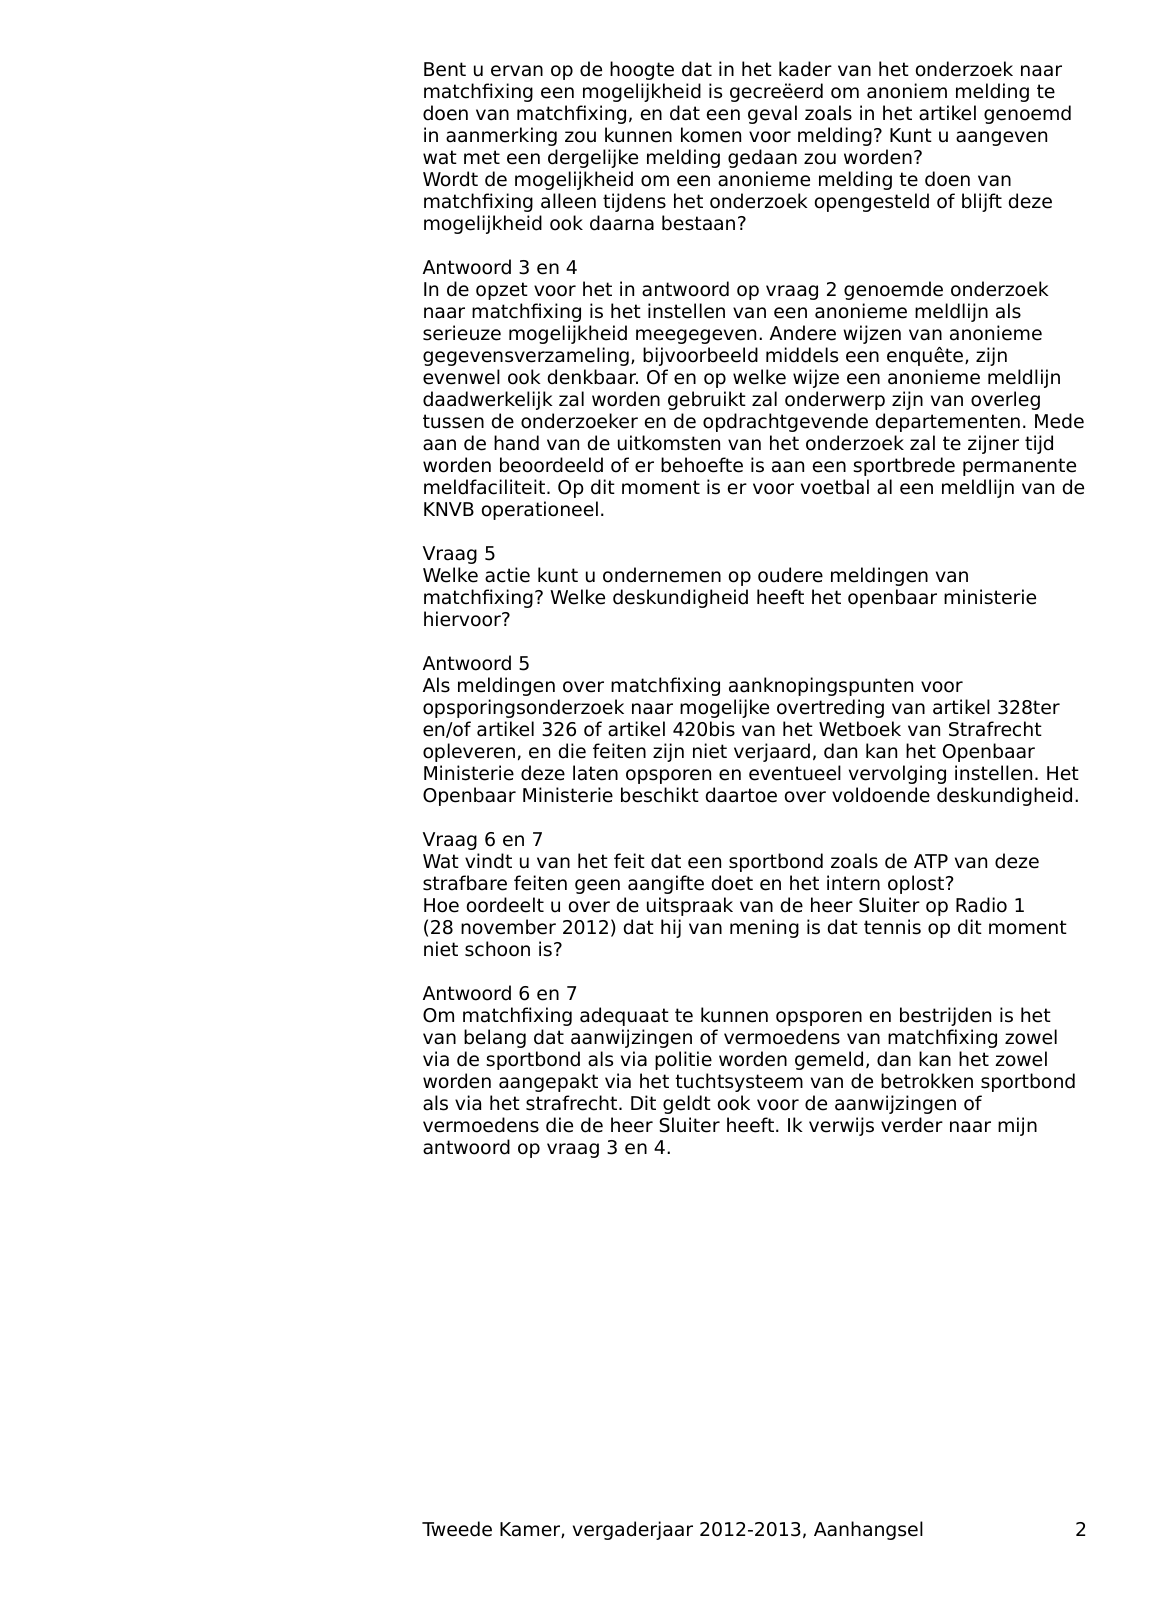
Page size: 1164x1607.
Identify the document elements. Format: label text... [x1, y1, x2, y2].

text Om matchfixing adequaat te kunnen opsporen en bestrijden is het van belang dat aanwijzingen of vermoedens van matchfixing zowel via de sportbond als via politie worden gemeld, dan kan het zowel worden aangepakt via het tuchtsysteem van de betrokken sportbond als via het strafrecht. Dit geldt ook voor de aanwijzingen of vermoedens die de heer Sluiter heeft. Ik verwijs verder naar mijn antwoord op vraag 3 en 4. [422, 1005, 1087, 1159]
text Vraag 5 [422, 543, 1087, 565]
text Wat vindt u van het feit dat een sportbond zoals de ATP van deze strafbare feiten geen aangifte doet en het intern oplost? [422, 851, 1087, 895]
text In de opzet voor het in antwoord op vraag 2 genoemde onderzoek naar matchfixing is het instellen van een anonieme meldlijn als serieuze mogelijkheid meegegeven. Andere wijzen van anonieme gegevensverzameling, bijvoorbeeld middels een enquête, zijn evenwel ook denkbaar. Of en op welke wijze een anonieme meldlijn daadwerkelijk zal worden gebruikt zal onderwerp zijn van overleg tussen de onderzoeker en de opdrachtgevende departementen. Mede aan de hand van de uitkomsten van het onderzoek zal te zijner tijd worden beoordeeld of er behoefte is aan een sportbrede permanente meldfaciliteit. Op dit moment is er voor voetbal al een meldlijn van de KNVB operationeel. [422, 279, 1087, 521]
text Welke actie kunt u ondernemen op oudere meldingen van matchfixing? Welke deskundigheid heeft het openbaar ministerie hiervoor? [422, 565, 1087, 631]
text Wordt de mogelijkheid om een anonieme melding te doen van matchfixing alleen tijdens het onderzoek opengesteld of blijft deze mogelijkheid ook daarna bestaan? [422, 169, 1087, 235]
text Bent u ervan op de hoogte dat in het kader van het onderzoek naar matchfixing een mogelijkheid is gecreëerd om anoniem melding te doen van matchfixing, en dat een geval zoals in het artikel genoemd in aanmerking zou kunnen komen voor melding? Kunt u aangeven wat met een dergelijke melding gedaan zou worden? [422, 59, 1087, 169]
text Antwoord 5 [422, 653, 1087, 675]
text Antwoord 6 en 7 [422, 983, 1087, 1005]
text Als meldingen over matchfixing aanknopingspunten voor opsporingsonderzoek naar mogelijke overtreding van artikel 328ter en/of artikel 326 of artikel 420bis van het Wetboek van Strafrecht opleveren, en die feiten zijn niet verjaard, dan kan het Openbaar Ministerie deze laten opsporen en eventueel vervolging instellen. Het Openbaar Ministerie beschikt daartoe over voldoende deskundigheid. [422, 675, 1087, 807]
text Vraag 6 en 7 [422, 829, 1087, 851]
text Hoe oordeelt u over de uitspraak van de heer Sluiter op Radio 1 (28 november 2012) dat hij van mening is dat tennis op dit moment niet schoon is? [422, 895, 1087, 961]
text Antwoord 3 en 4 [422, 257, 1087, 279]
